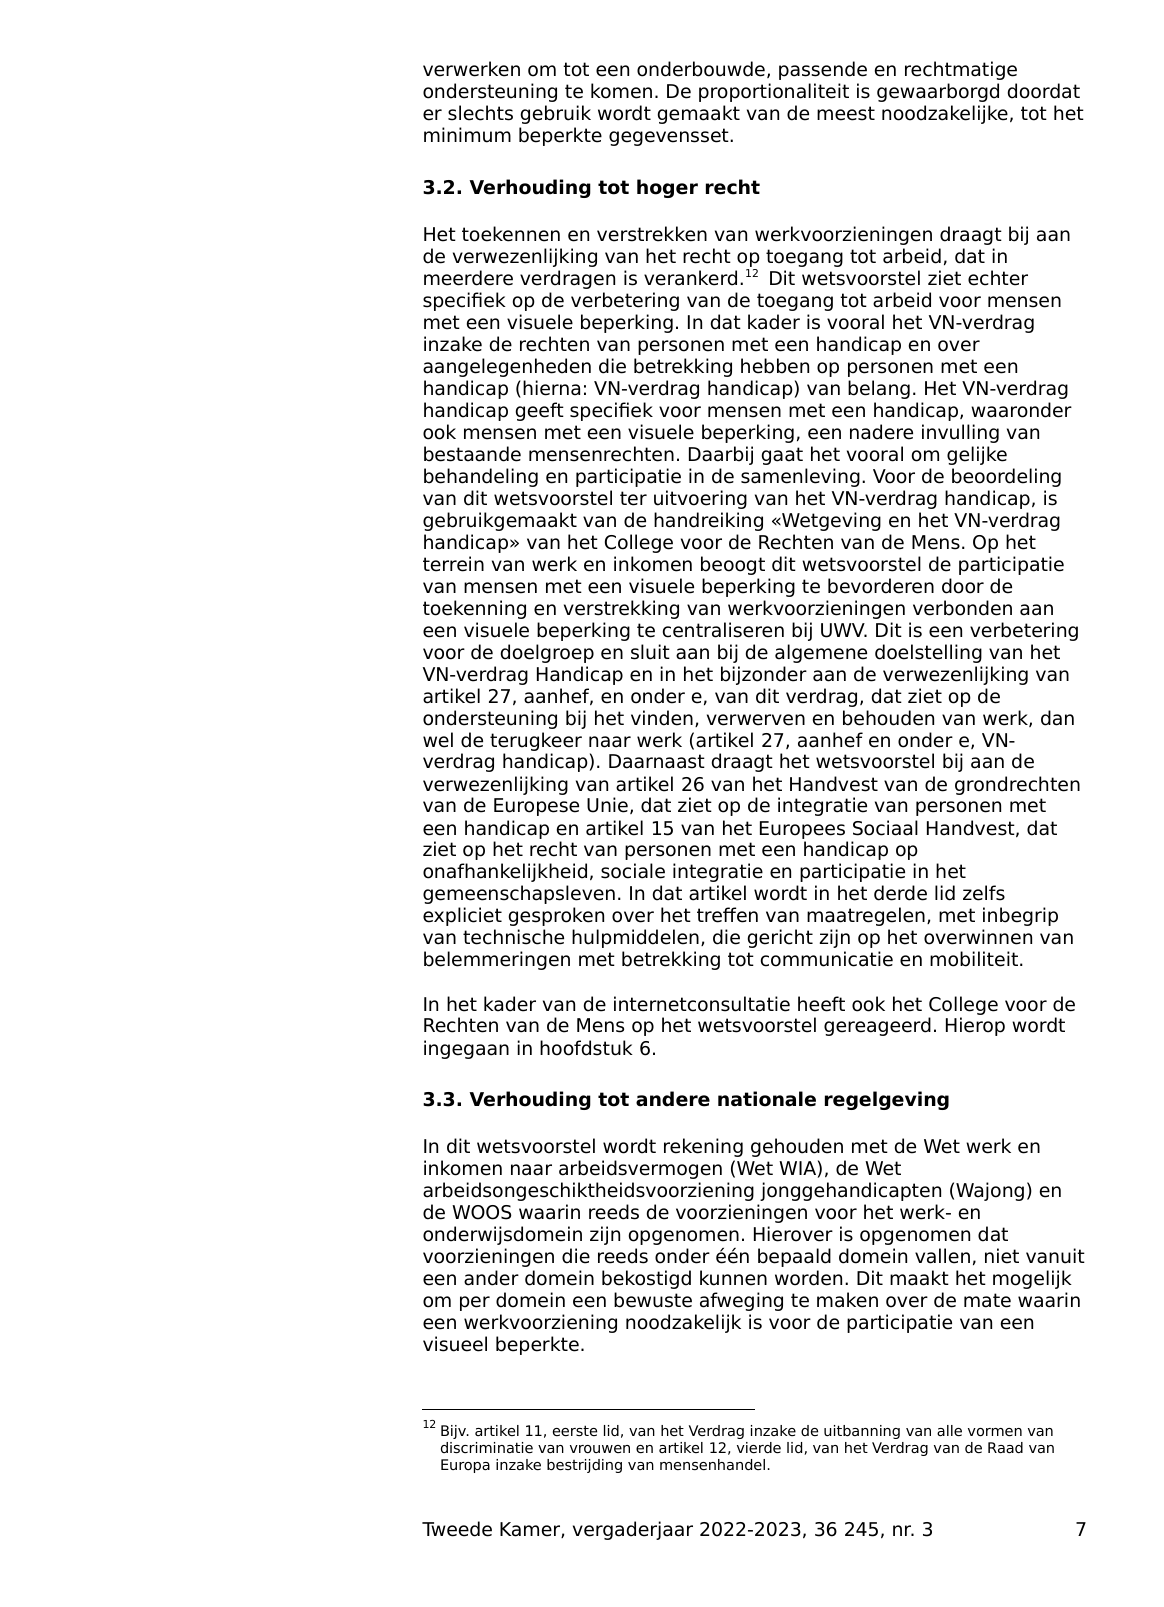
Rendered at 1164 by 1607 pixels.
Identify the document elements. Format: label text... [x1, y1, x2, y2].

text verwerken om tot een onderbouwde, passende en rechtmatige ondersteuning te komen. De proportionaliteit is gewaarborgd doordat er slechts gebruik wordt gemaakt van de meest noodzakelijke, tot het minimum beperkte gegevensset. [422, 59, 1087, 147]
subtitle 3.2. Verhouding tot hoger recht [422, 177, 1087, 199]
text Het toekennen en verstrekken van werkvoorzieningen draagt bij aan de verwezenlijking van het recht op toegang tot arbeid, dat in meerdere verdragen is verankerd. Dit wetsvoorstel ziet echter specifiek op de verbetering van de toegang tot arbeid voor mensen met een visuele beperking. In dat kader is vooral het VN-verdrag inzake de rechten van personen met een handicap en over aangelegenheden die betrekking hebben op personen met een handicap (hierna: VN-verdrag handicap) van belang. Het VN-verdrag handicap geeft specifiek voor mensen met een handicap, waaronder ook mensen met een visuele beperking, een nadere invulling van bestaande mensenrechten. Daarbij gaat het vooral om gelijke behandeling en participatie in de samenleving. Voor de beoordeling van dit wetsvoorstel ter uitvoering van het VN-verdrag handicap, is gebruikgemaakt van de handreiking «Wetgeving en het VN-verdrag handicap» van het College voor de Rechten van de Mens. Op het terrein van werk en inkomen beoogt dit wetsvoorstel de participatie van mensen met een visuele beperking te bevorderen door de toekenning en verstrekking van werkvoorzieningen verbonden aan een visuele beperking te centraliseren bij UWV. Dit is een verbetering voor de doelgroep en sluit aan bij de algemene doelstelling van het VN-verdrag Handicap en in het bijzonder aan de verwezenlijking van artikel 27, aanhef, en onder e, van dit verdrag, dat ziet op de ondersteuning bij het vinden, verwerven en behouden van werk, dan wel de terugkeer naar werk (artikel 27, aanhef en onder e, VN-verdrag handicap). Daarnaast draagt het wetsvoorstel bij aan de verwezenlijking van artikel 26 van het Handvest van de grondrechten van de Europese Unie, dat ziet op de integratie van personen met een handicap en artikel 15 van het Europees Sociaal Handvest, dat ziet op het recht van personen met een handicap op onafhankelijkheid, sociale integratie en participatie in het gemeenschapsleven. In dat artikel wordt in het derde lid zelfs expliciet gesproken over het treffen van maatregelen, met inbegrip van technische hulpmiddelen, die gericht zijn op het overwinnen van belemmeringen met betrekking tot communicatie en mobiliteit. [422, 224, 1087, 971]
text In dit wetsvoorstel wordt rekening gehouden met de Wet werk en inkomen naar arbeidsvermogen (Wet WIA), de Wet arbeidsongeschiktheidsvoorziening jonggehandicapten (Wajong) en de WOOS waarin reeds de voorzieningen voor het werk- en onderwijsdomein zijn opgenomen. Hierover is opgenomen dat voorzieningen die reeds onder één bepaald domein vallen, niet vanuit een ander domein bekostigd kunnen worden. Dit maakt het mogelijk om per domein een bewuste afweging te maken over de mate waarin een werkvoorziening noodzakelijk is voor de participatie van een visueel beperkte. [422, 1136, 1087, 1356]
text Bijv. artikel 11, eerste lid, van het Verdrag inzake de uitbanning van alle vormen van discriminatie van vrouwen en artikel 12, vierde lid, van het Verdrag van de Raad van Europa inzake bestrijding van mensenhandel. [422, 1418, 1087, 1474]
subtitle 3.3. Verhouding tot andere nationale regelgeving [422, 1089, 1087, 1111]
text In het kader van de internetconsultatie heeft ook het College voor de Rechten van de Mens op het wetsvoorstel gereageerd. Hierop wordt ingegaan in hoofdstuk 6. [422, 993, 1087, 1059]
